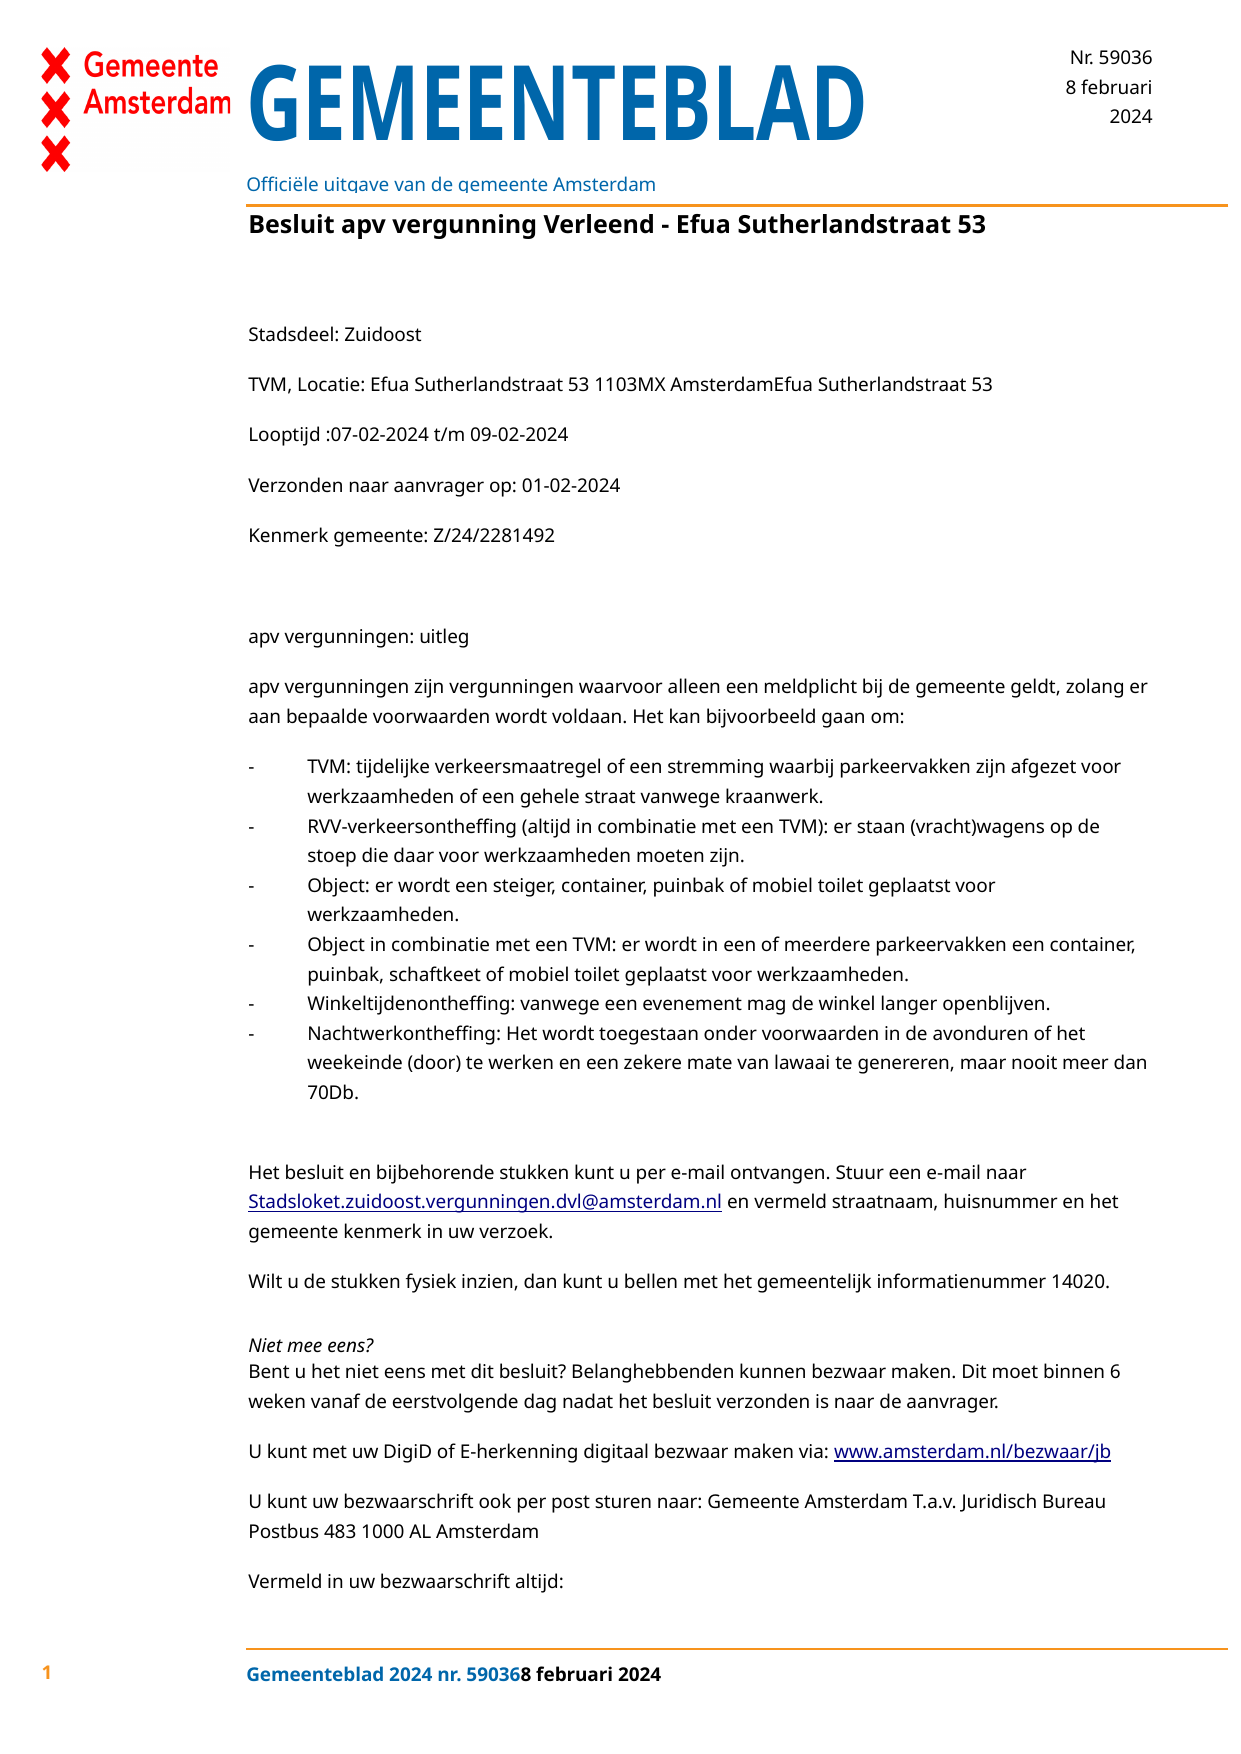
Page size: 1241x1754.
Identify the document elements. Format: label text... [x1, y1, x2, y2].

text Bent u het niet eens met dit besluit? Belanghebbenden kunnen bezwaar maken. Dit moet binnen 6 weken vanaf de eerstvolgende dag nadat het besluit verzonden is naar de aanvrager. [248, 1358, 1152, 1414]
text apv vergunningen zijn vergunningen waarvoor alleen een meldplicht bij de gemeente geldt, zolang er aan bepaalde voorwaarden wordt voldaan. Het kan bijvoorbeeld gaan om: [248, 674, 1152, 729]
list Object: er wordt een steiger, container, puinbak of mobiel toilet geplaatst voor werkzaamheden. [248, 872, 1152, 927]
list TVM: tijdelijke verkeersmaatregel of een stremming waarbij parkeervakken zijn afgezet voor werkzaamheden of een gehele straat vanwege kraanwerk. [248, 754, 1152, 809]
text Verzonden naar aanvrager op: 01-02-2024 [248, 472, 1152, 498]
text Besluit apv vergunning Verleend - Efua Sutherlandstraat 53 [248, 207, 1152, 241]
list RVV-verkeersontheffing (altijd in combinatie met een TVM): er staan (vracht)wagens op de stoep die daar voor werkzaamheden moeten zijn. [248, 813, 1152, 868]
text Wilt u de stukken fysiek inzien, dan kunt u bellen met het gemeentelijk informatienummer 14020. [248, 1269, 1152, 1294]
text Vermeld in uw bezwaarschrift altijd: [248, 1569, 1152, 1594]
text Kenmerk gemeente: Z/24/2281492 [248, 522, 1152, 548]
text U kunt met uw DigiD of E-herkenning digitaal bezwaar maken via: www.amsterdam.nl/bezwaar/jb [248, 1438, 1152, 1464]
text Het besluit en bijbehorende stukken kunt u per e-mail ontvangen. Stuur een e-mail naar Stadsloket.zuidoost.vergunningen.dvl@amsterdam.nl en vermeld straatnaam, huisnummer en het gemeente kenmerk in uw verzoek. [248, 1159, 1152, 1244]
text Looptijd :07-02-2024 t/m 09-02-2024 [248, 422, 1152, 447]
text TVM, Locatie: Efua Sutherlandstraat 53 1103MX AmsterdamEfua Sutherlandstraat 53 [248, 371, 1152, 397]
list Object in combinatie met een TVM: er wordt in een of meerdere parkeervakken een container, puinbak, schaftkeet of mobiel toilet geplaatst voor werkzaamheden. [248, 931, 1152, 986]
text Niet mee eens? [248, 1333, 1152, 1358]
list Winkeltijdenontheffing: vanwege een evenement mag de winkel langer openblijven. [248, 990, 1152, 1016]
text Stadsdeel: Zuidoost [248, 321, 1152, 346]
text U kunt uw bezwaarschrift ook per post sturen naar: Gemeente Amsterdam T.a.v. Juridisch Bureau Postbus 483 1000 AL Amsterdam [248, 1489, 1152, 1544]
list Nachtwerkontheffing: Het wordt toegestaan onder voorwaarden in de avonduren of het weekeinde (door) te werken en een zekere mate van lawaai te genereren, maar nooit meer dan 70Db. [248, 1020, 1152, 1105]
picture [41, 47, 231, 172]
text apv vergunningen: uitleg [248, 623, 1152, 649]
